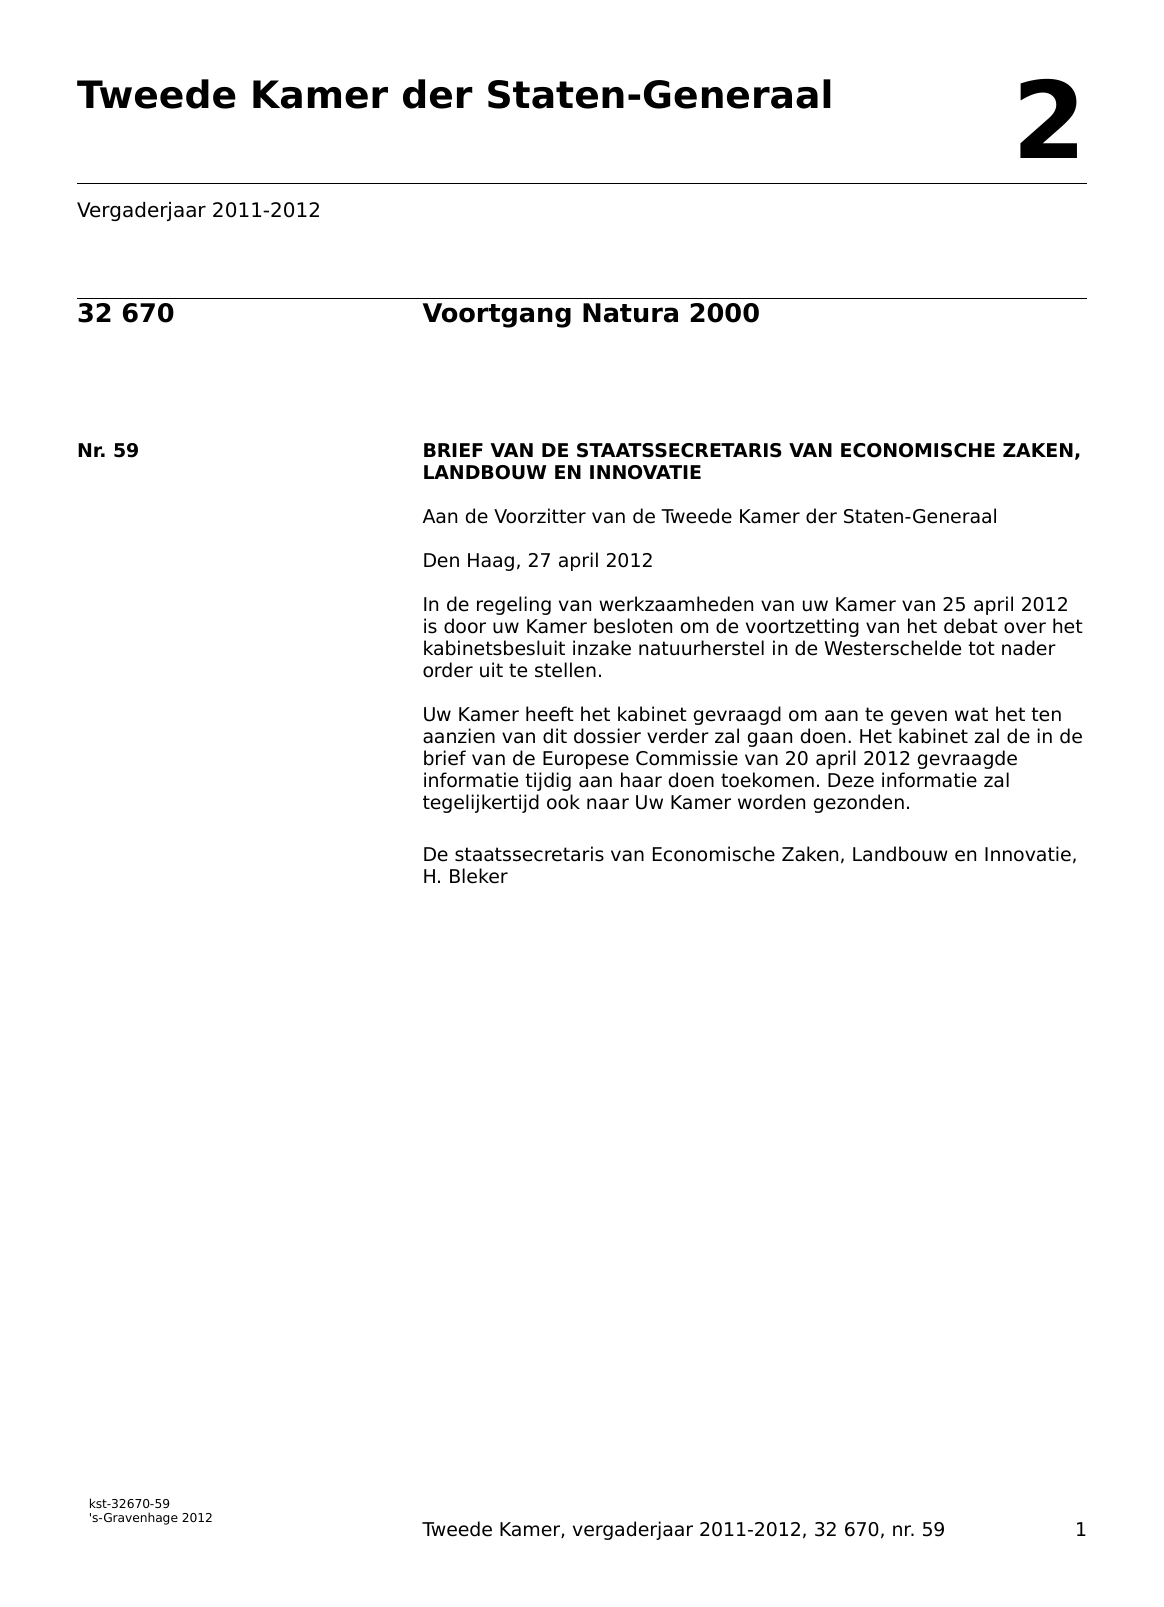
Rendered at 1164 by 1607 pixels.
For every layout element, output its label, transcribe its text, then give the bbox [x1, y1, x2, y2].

table_cell Vergaderjaar 2011-2012 [77, 184, 1087, 298]
text Aan de Voorzitter van de Tweede Kamer der Staten-Generaal [422, 506, 1087, 528]
text kst-32670-59 [88, 1497, 323, 1511]
table_header Tweede Kamer der Staten-Generaal [77, 59, 886, 183]
text Uw Kamer heeft het kabinet gevraagd om aan te geven wat het ten aanzien van dit dossier verder zal gaan doen. Het kabinet zal de in de brief van de Europese Commissie van 20 april 2012 gevraagde informatie tijdig aan haar doen toekomen. Deze informatie zal tegelijkertijd ook naar Uw Kamer worden gezonden. [422, 704, 1087, 814]
subtitle Nr. 59 BRIEF VAN DE STAATSSECRETARIS VAN ECONOMISCHE ZAKEN, LANDBOUW EN INNOVATIE [77, 440, 1087, 484]
text Den Haag, 27 april 2012 [422, 550, 1087, 572]
text In de regeling van werkzaamheden van uw Kamer van 25 april 2012 is door uw Kamer besloten om de voortzetting van het debat over het kabinetsbesluit inzake natuurherstel in de Westerschelde tot nader order uit te stellen. [422, 594, 1087, 682]
subtitle 32 670 Voortgang Natura 2000 [77, 299, 1087, 329]
table_header 2 [886, 59, 1087, 183]
text 's-Gravenhage 2012 [88, 1511, 323, 1525]
text De staatssecretaris van Economische Zaken, Landbouw en Innovatie, H. Bleker [422, 844, 1087, 888]
